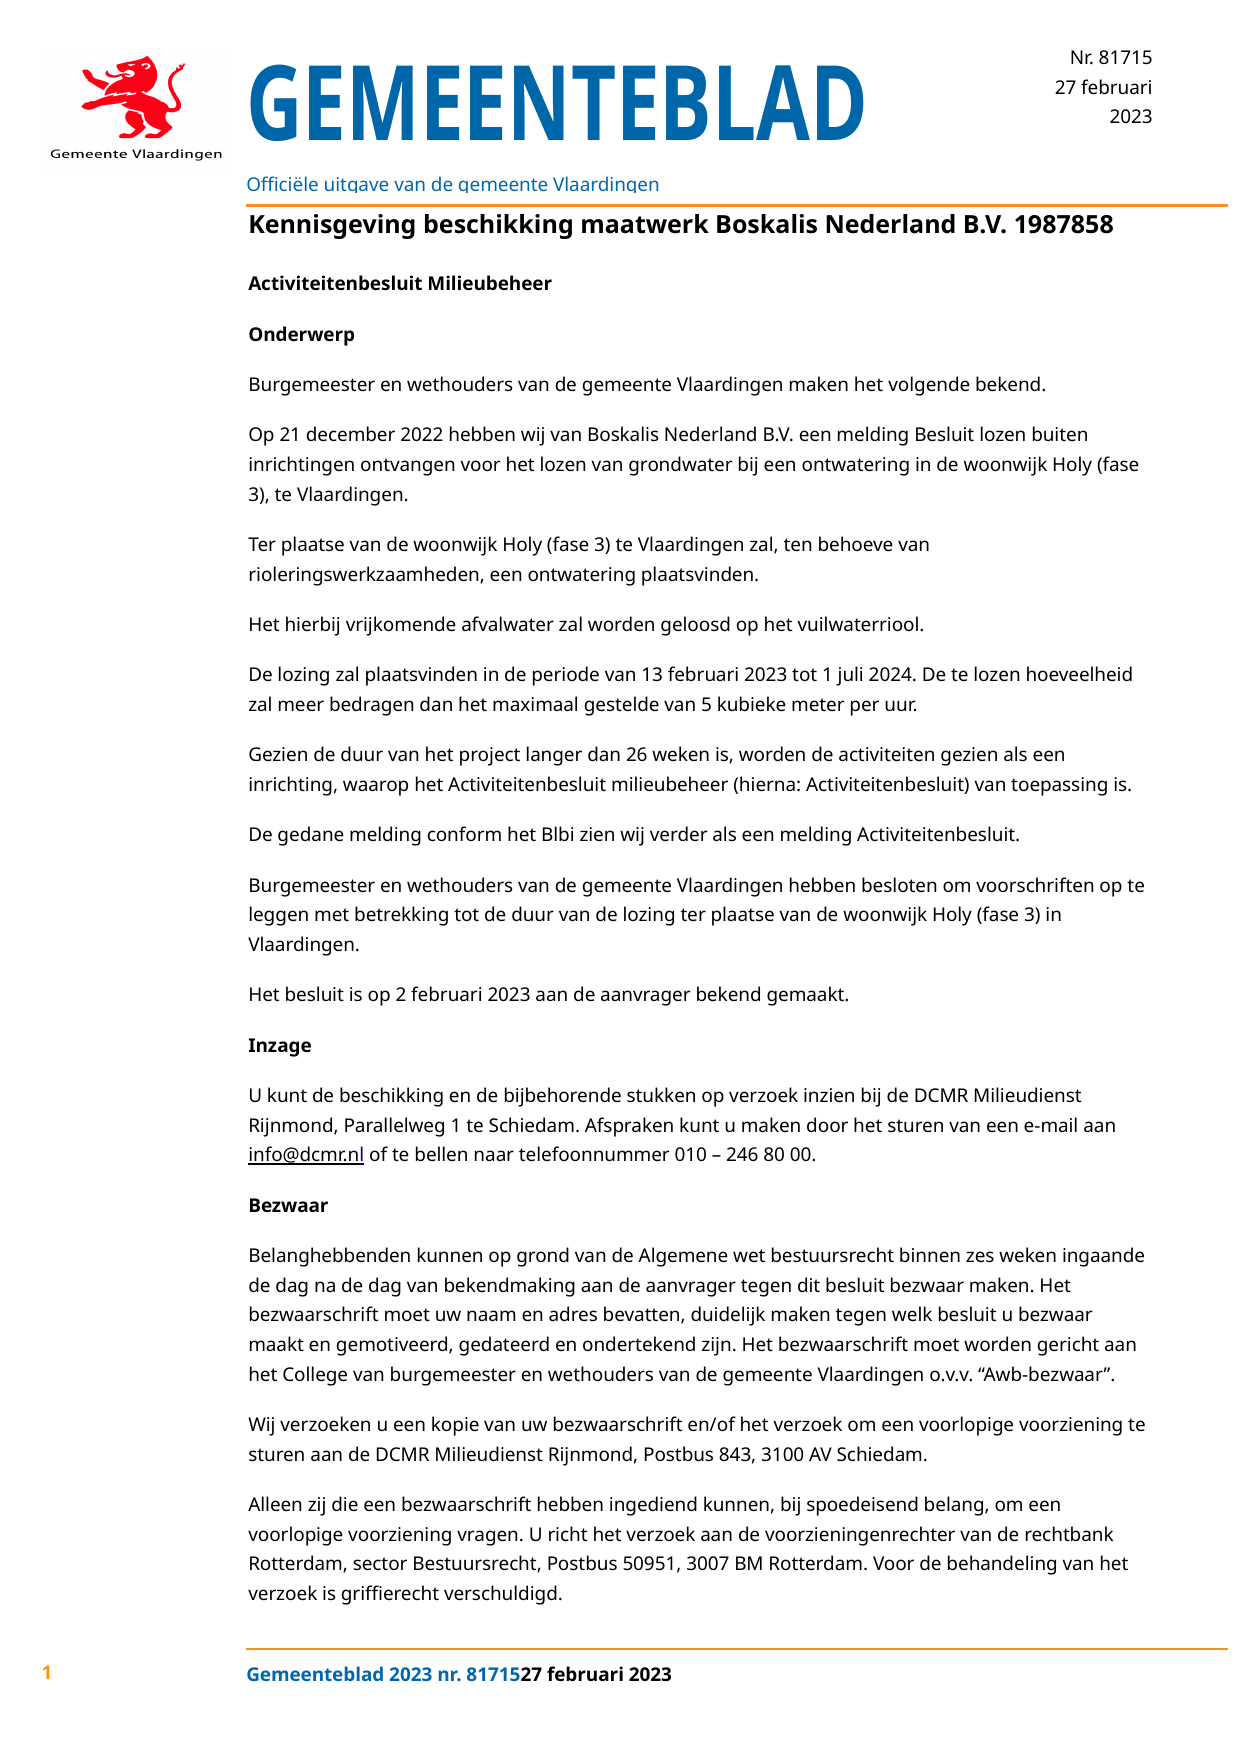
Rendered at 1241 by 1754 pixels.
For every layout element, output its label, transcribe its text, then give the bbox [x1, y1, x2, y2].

text Activiteitenbesluit Milieubeheer [248, 270, 1152, 296]
text De lozing zal plaatsvinden in de periode van 13 februari 2023 tot 1 juli 2024. De te lozen hoeveelheid zal meer bedragen dan het maximaal gestelde van 5 kubieke meter per uur. [248, 662, 1152, 717]
text Burgemeester en wethouders van de gemeente Vlaardingen maken het volgende bekend. [248, 371, 1152, 397]
picture [41, 47, 231, 172]
text Inzage [248, 1032, 1152, 1058]
text Onderwerp [248, 321, 1152, 346]
text Gezien de duur van het project langer dan 26 weken is, worden de activiteiten gezien als een inrichting, waarop het Activiteitenbesluit milieubeheer (hierna: Activiteitenbesluit) van toepassing is. [248, 742, 1152, 797]
text Ter plaatse van de woonwijk Holy (fase 3) te Vlaardingen zal, ten behoeve van rioleringswerkzaamheden, een ontwatering plaatsvinden. [248, 531, 1152, 586]
text Op 21 december 2022 hebben wij van Boskalis Nederland B.V. een melding Besluit lozen buiten inrichtingen ontvangen voor het lozen van grondwater bij een ontwatering in de woonwijk Holy (fase 3), te Vlaardingen. [248, 422, 1152, 506]
text Burgemeester en wethouders van de gemeente Vlaardingen hebben besloten om voorschriften op te leggen met betrekking tot de duur van de lozing ter plaatse van de woonwijk Holy (fase 3) in Vlaardingen. [248, 872, 1152, 957]
text Wij verzoeken u een kopie van uw bezwaarschrift en/of het verzoek om een voorlopige voorziening te sturen aan de DCMR Milieudienst Rijnmond, Postbus 843, 3100 AV Schiedam. [248, 1411, 1152, 1466]
text De gedane melding conform het Blbi zien wij verder als een melding Activiteitenbesluit. [248, 822, 1152, 847]
text Kennisgeving beschikking maatwerk Boskalis Nederland B.V. 1987858 [248, 207, 1152, 241]
text Het besluit is op 2 februari 2023 aan de aanvrager bekend gemaakt. [248, 982, 1152, 1007]
text Het hierbij vrijkomende afvalwater zal worden geloosd op het vuilwaterriool. [248, 611, 1152, 637]
text Alleen zij die een bezwaarschrift hebben ingediend kunnen, bij spoedeisend belang, om een voorlopige voorziening vragen. U richt het verzoek aan de voorzieningenrechter van de rechtbank Rotterdam, sector Bestuursrecht, Postbus 50951, 3007 BM Rotterdam. Voor de behandeling van het verzoek is griffierecht verschuldigd. [248, 1491, 1152, 1606]
text Bezwaar [248, 1192, 1152, 1218]
text U kunt de beschikking en de bijbehorende stukken op verzoek inzien bij de DCMR Milieudienst Rijnmond, Parallelweg 1 te Schiedam. Afspraken kunt u maken door het sturen van een e-mail aan info@dcmr.nl of te bellen naar telefoonnummer 010 – 246 80 00. [248, 1082, 1152, 1167]
text Belanghebbenden kunnen op grond van de Algemene wet bestuursrecht binnen zes weken ingaande de dag na de dag van bekendmaking aan de aanvrager tegen dit besluit bezwaar maken. Het bezwaarschrift moet uw naam en adres bevatten, duidelijk maken tegen welk besluit u bezwaar maakt en gemotiveerd, gedateerd en ondertekend zijn. Het bezwaarschrift moet worden gericht aan het College van burgemeester en wethouders van de gemeente Vlaardingen o.v.v. “Awb-bezwaar”. [248, 1242, 1152, 1386]
